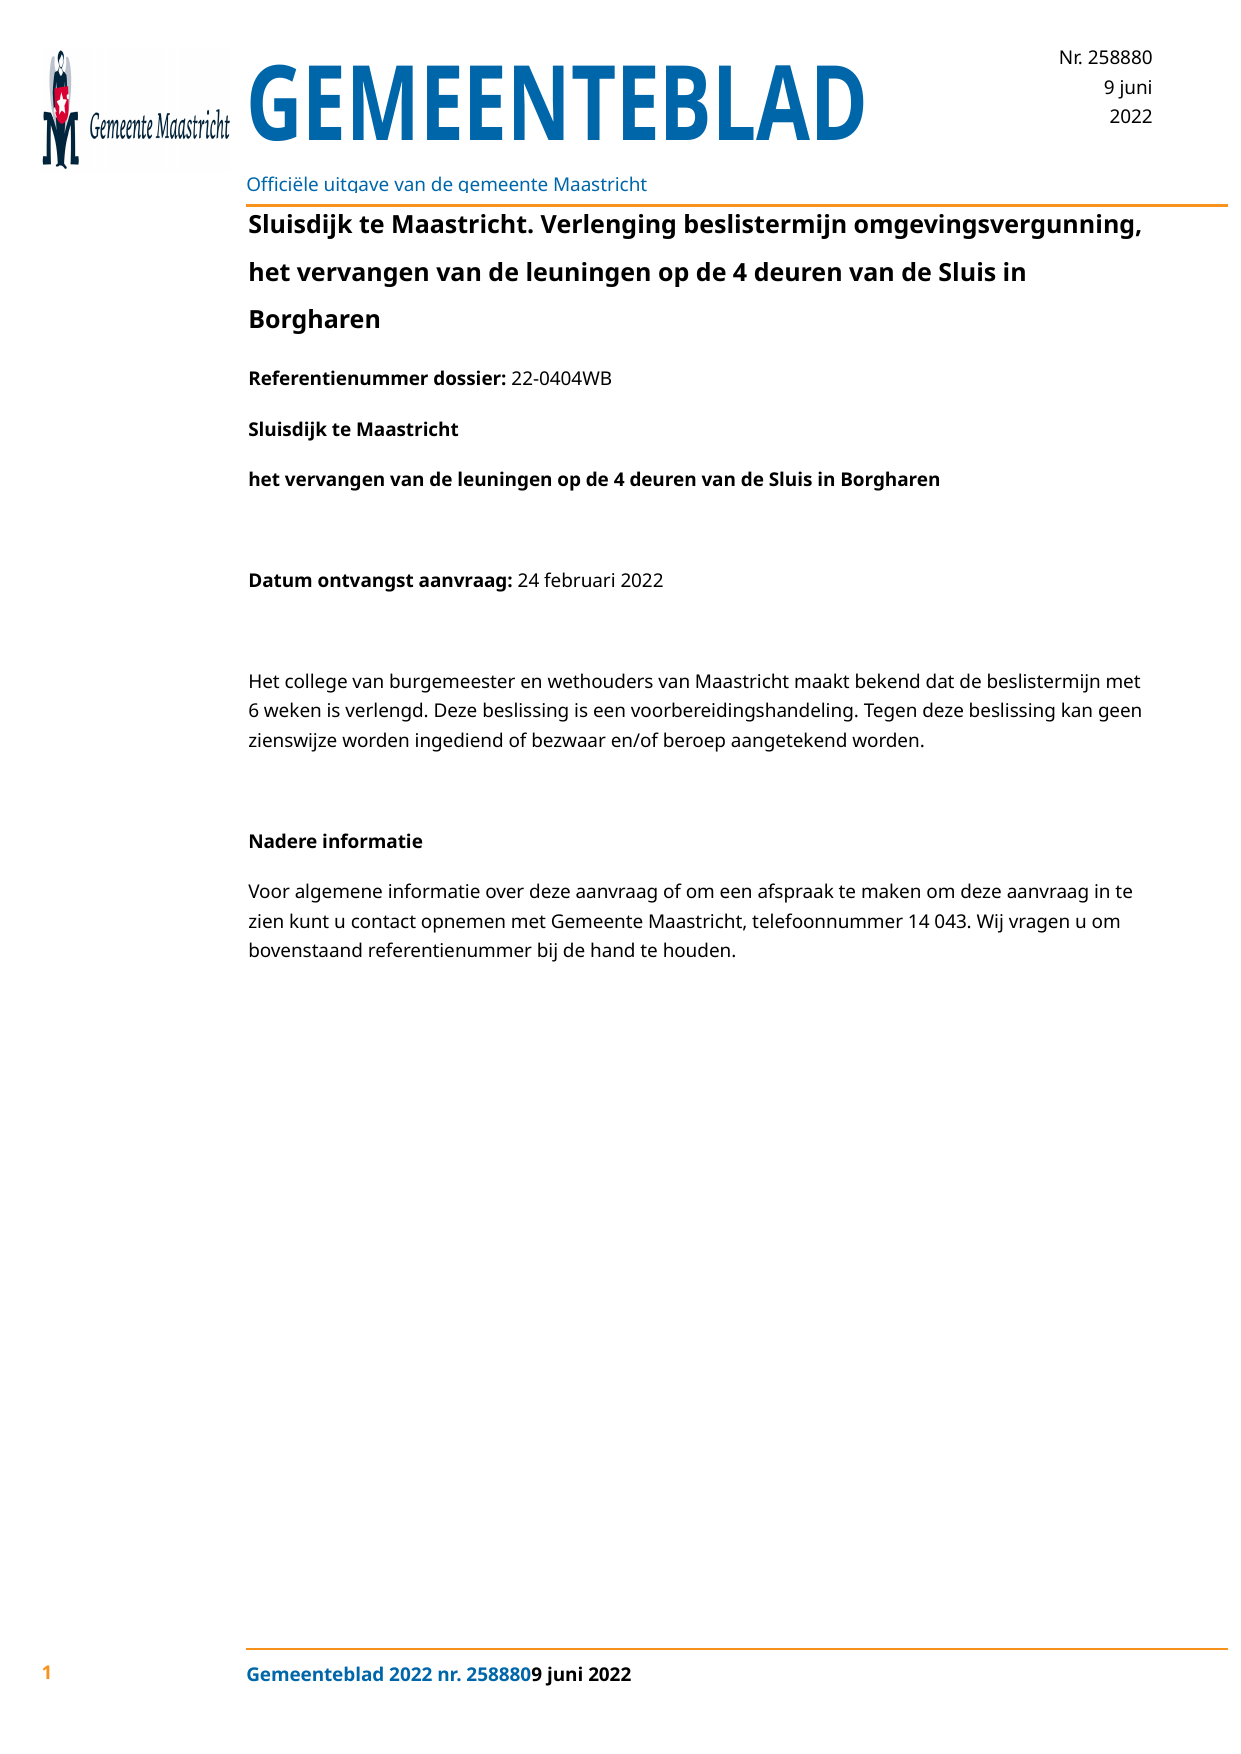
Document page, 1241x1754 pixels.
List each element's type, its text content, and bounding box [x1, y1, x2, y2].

text Datum ontvangst aanvraag: 24 februari 2022 [248, 567, 1152, 593]
picture [41, 47, 231, 172]
text Sluisdijk te Maastricht [248, 416, 1152, 442]
text Het college van burgemeester en wethouders van Maastricht maakt bekend dat de beslistermijn met 6 weken is verlengd. Deze beslissing is een voorbereidingshandeling. Tegen deze beslissing kan geen zienswijze worden ingediend of bezwaar en/of beroep aangetekend worden. [248, 668, 1152, 753]
text Voor algemene informatie over deze aanvraag of om een afspraak te maken om deze aanvraag in te zien kunt u contact opnemen met Gemeente Maastricht, telefoonnummer 14 043. Wij vragen u om bovenstaand referentienummer bij de hand te houden. [248, 878, 1152, 963]
text Referentienummer dossier: 22-0404WB [248, 366, 1152, 391]
text Nadere informatie [248, 828, 1152, 854]
text het vervangen van de leuningen op de 4 deuren van de Sluis in Borgharen [248, 466, 1152, 492]
text Sluisdijk te Maastricht. Verlenging beslistermijn omgevingsvergunning, het vervangen van de leuningen op de 4 deuren van de Sluis in Borgharen [248, 207, 1152, 336]
